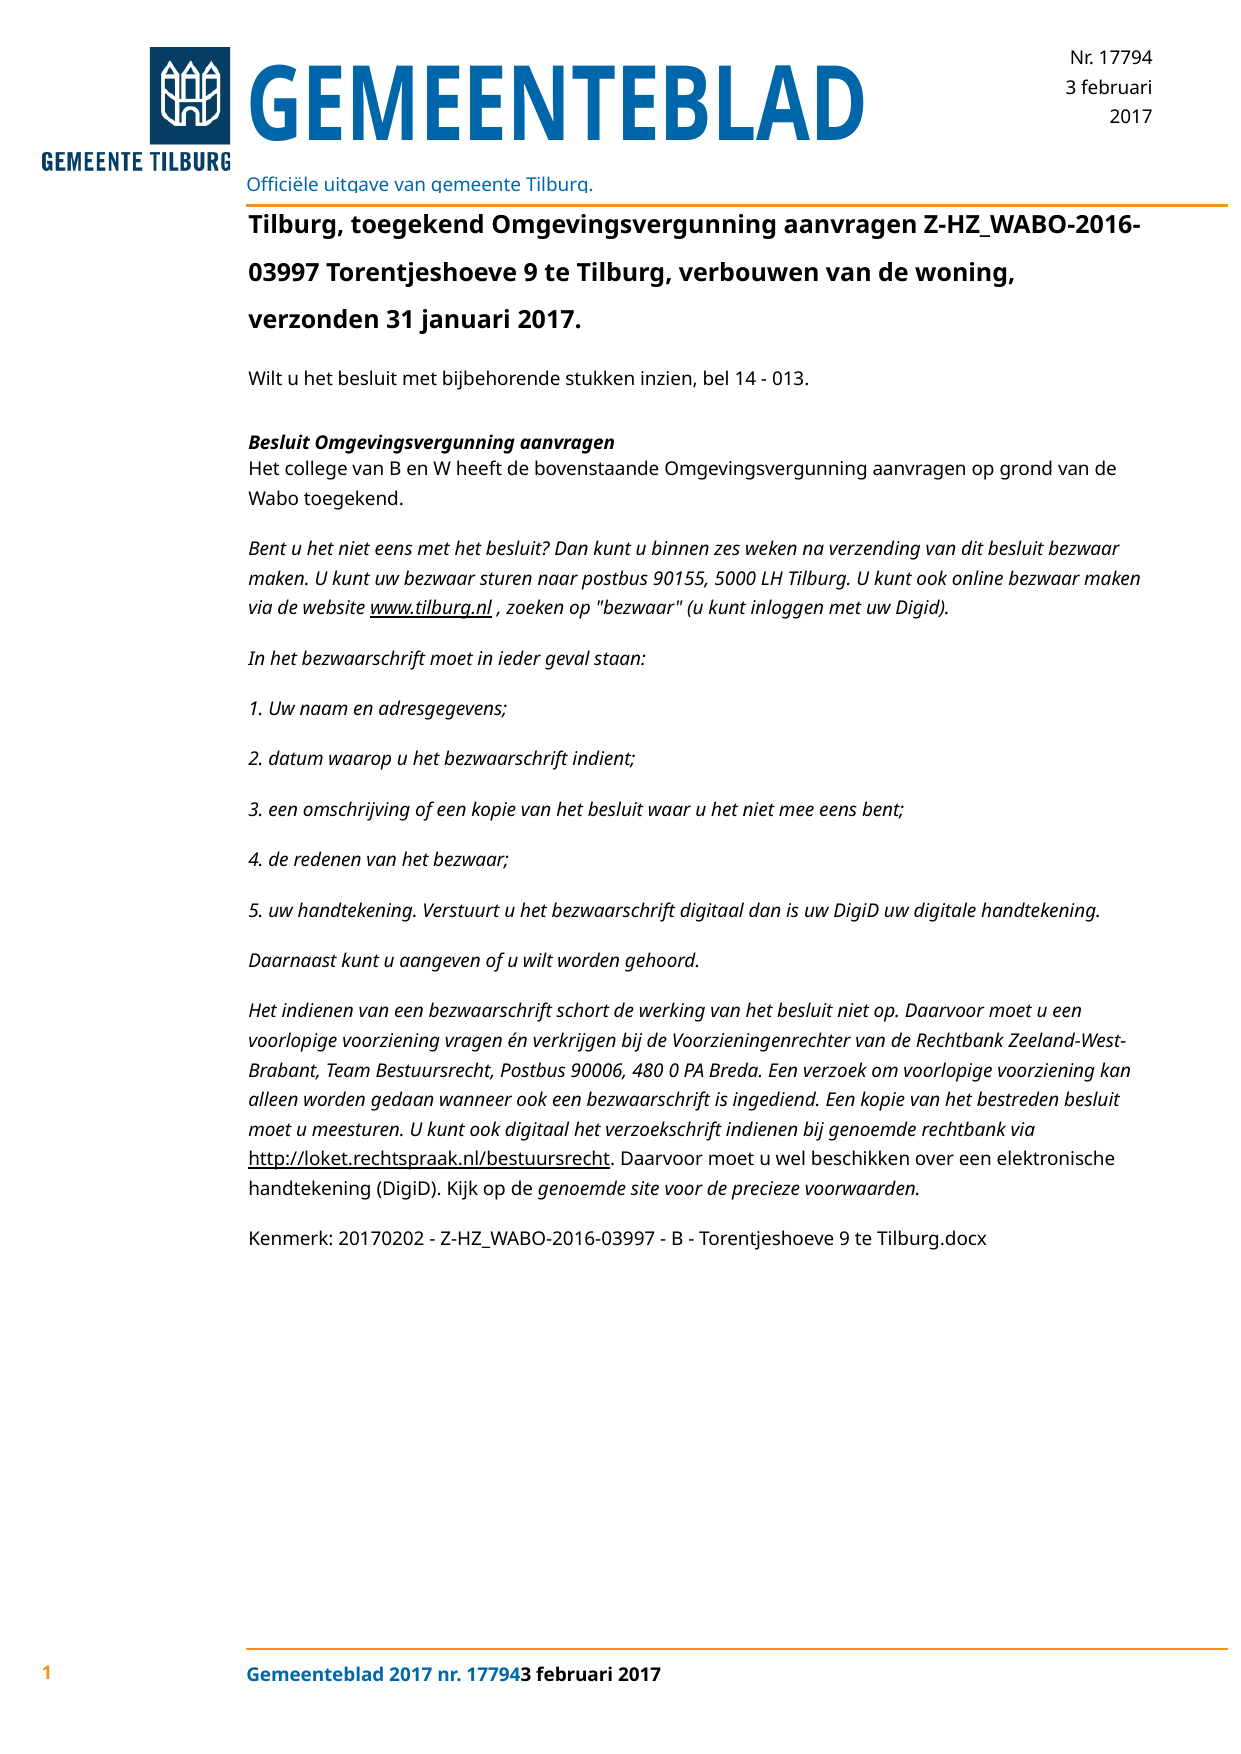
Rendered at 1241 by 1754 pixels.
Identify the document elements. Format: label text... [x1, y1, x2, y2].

text Het college van B en W heeft de bovenstaande Omgevingsvergunning aanvragen op grond van de Wabo toegekend. [248, 455, 1152, 511]
text 3. een omschrijving of een kopie van het besluit waar u het niet mee eens bent; [248, 796, 1152, 822]
text Wilt u het besluit met bijbehorende stukken inzien, bel 14 - 013. [248, 366, 1152, 391]
text In het bezwaarschrift moet in ieder geval staan: [248, 645, 1152, 671]
text Kenmerk: 20170202 - Z-HZ_WABO-2016-03997 - B - Torentjeshoeve 9 te Tilburg.docx [248, 1226, 1152, 1251]
text Daarnaast kunt u aangeven of u wilt worden gehoord. [248, 947, 1152, 973]
text 4. de redenen van het bezwaar; [248, 846, 1152, 872]
text 5. uw handtekening. Verstuurt u het bezwaarschrift digitaal dan is uw DigiD uw digitale handtekening. [248, 897, 1152, 923]
picture [41, 47, 231, 172]
text Bent u het niet eens met het besluit? Dan kunt u binnen zes weken na verzending van dit besluit bezwaar maken. U kunt uw bezwaar sturen naar postbus 90155, 5000 LH Tilburg. U kunt ook online bezwaar maken via de website www.tilburg.nl , zoeken op "bezwaar" (u kunt inloggen met uw Digid). [248, 535, 1152, 620]
text Tilburg, toegekend Omgevingsvergunning aanvragen Z-HZ_WABO-2016-03997 Torentjeshoeve 9 te Tilburg, verbouwen van de woning, verzonden 31 januari 2017. [248, 207, 1152, 336]
text 2. datum waarop u het bezwaarschrift indient; [248, 746, 1152, 771]
text Besluit Omgevingsvergunning aanvragen [248, 429, 1152, 455]
text 1. Uw naam en adresgegevens; [248, 695, 1152, 721]
text Het indienen van een bezwaarschrift schort de werking van het besluit niet op. Daarvoor moet u een voorlopige voorziening vragen én verkrijgen bij de Voorzieningenrechter van de Rechtbank Zeeland-West-Brabant, Team Bestuursrecht, Postbus 90006, 480 0 PA Breda. Een verzoek om voorlopige voorziening kan alleen worden gedaan wanneer ook een bezwaarschrift is ingediend. Een kopie van het bestreden besluit moet u meesturen. U kunt ook digitaal het verzoekschrift indienen bij genoemde rechtbank via http://loket.rechtspraak.nl/bestuursrecht. Daarvoor moet u wel beschikken over een elektronische handtekening (DigiD). Kijk op de genoemde site voor de precieze voorwaarden. [248, 998, 1152, 1201]
